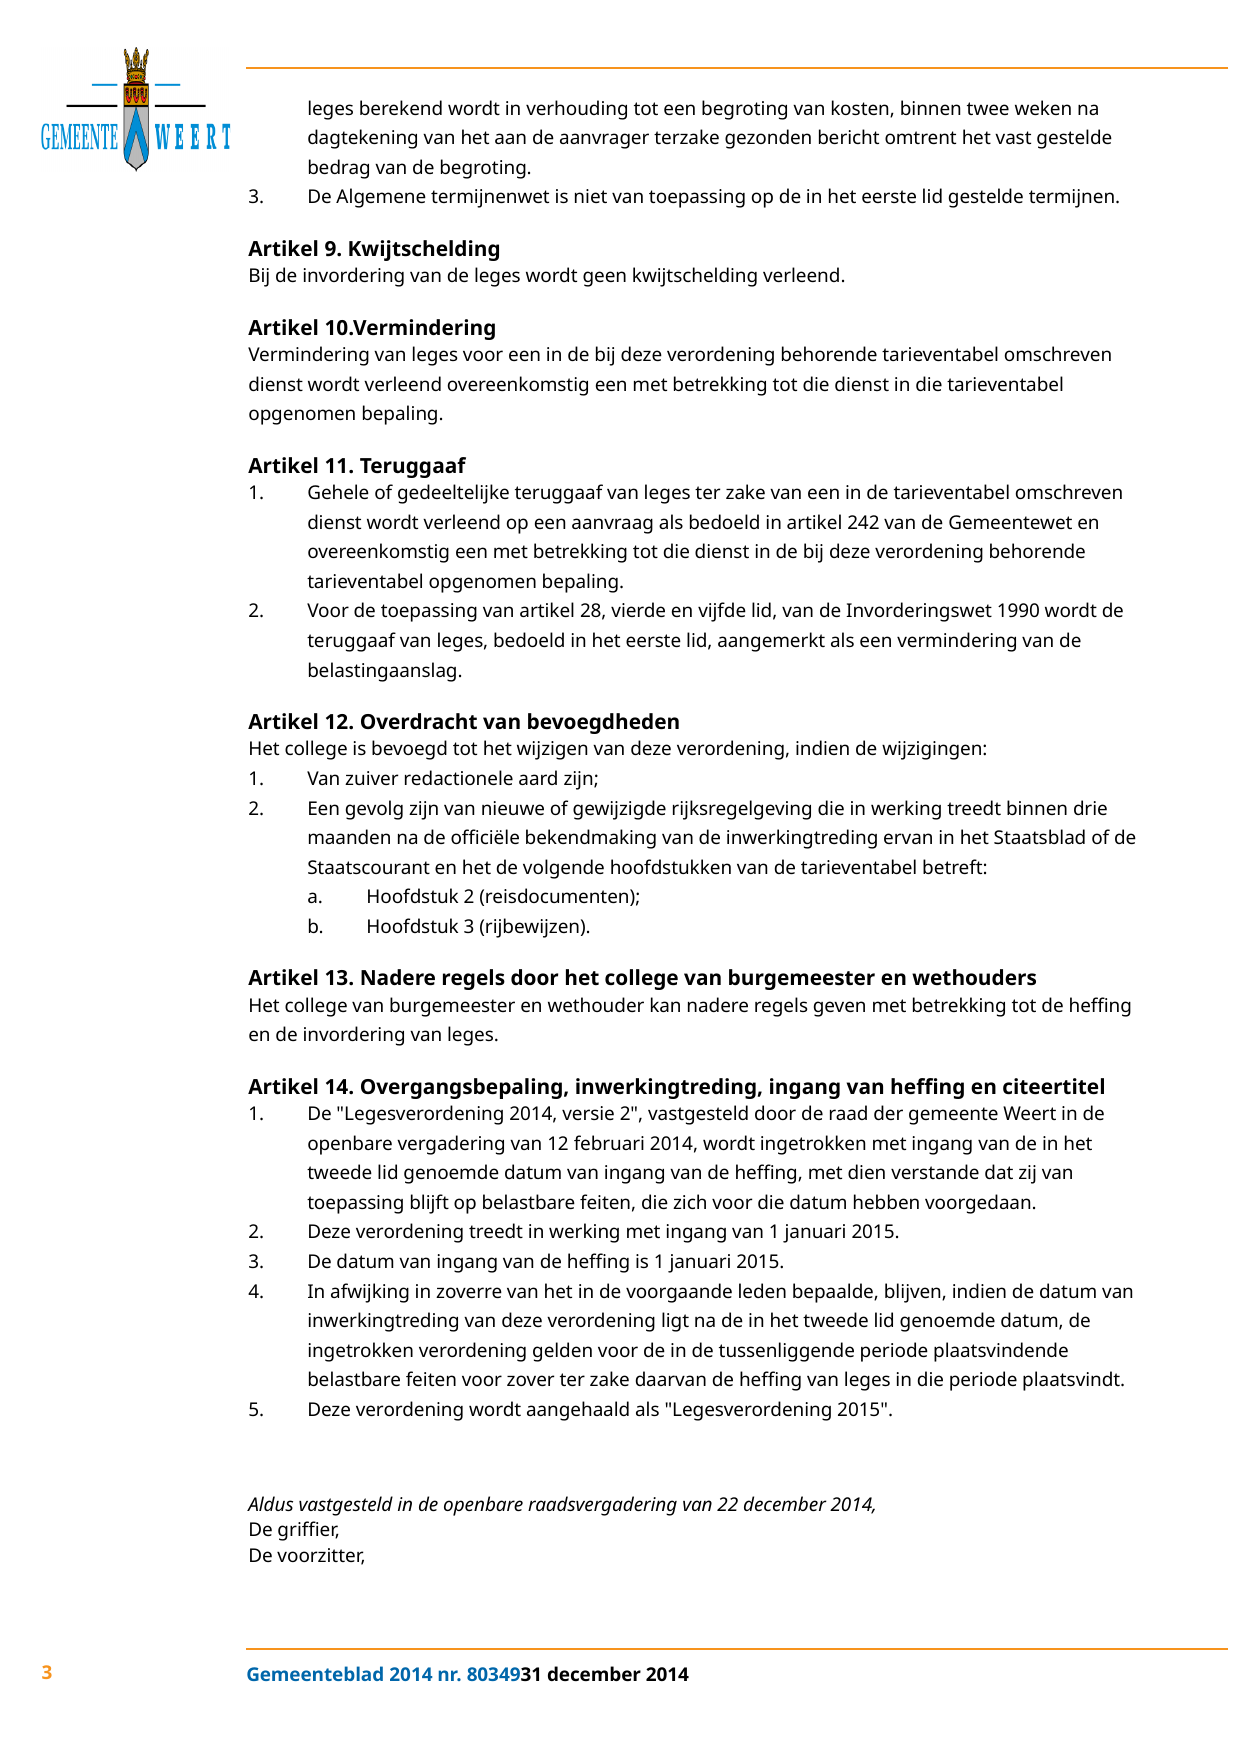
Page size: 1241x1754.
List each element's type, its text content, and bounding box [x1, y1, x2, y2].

list Hoofdstuk 2 (reisdocumenten); [307, 883, 1152, 909]
list De Algemene termijnenwet is niet van toepassing op de in het eerste lid gestelde termijnen. [248, 183, 1152, 209]
list Deze verordening treedt in werking met ingang van 1 januari 2015. [248, 1219, 1152, 1244]
text Het college van burgemeester en wethouder kan nadere regels geven met betrekking tot de heffing en de invordering van leges. [248, 992, 1152, 1047]
list Een gevolg zijn van nieuwe of gewijzigde rijksregelgeving die in werking treedt binnen drie maanden na de officiële bekendmaking van de inwerkingtreding ervan in het Staatsblad of de Staatscourant en het de volgende hoofdstukken van de tarieventabel betreft: [248, 795, 1152, 880]
text De griffier, [248, 1517, 1152, 1542]
text Aldus vastgesteld in de openbare raadsvergadering van 22 december 2014, [248, 1491, 1152, 1517]
text De voorzitter, [248, 1542, 1152, 1568]
list De datum van ingang van de heffing is 1 januari 2015. [248, 1248, 1152, 1274]
list leges berekend wordt in verhouding tot een begroting van kosten, binnen twee weken na dagtekening van het aan de aanvrager terzake gezonden bericht omtrent het vast gestelde bedrag van de begroting. [248, 95, 1152, 180]
text Artikel 13. Nadere regels door het college van burgemeester en wethouders [248, 963, 1152, 992]
text Artikel 11. Teruggaaf [248, 451, 1152, 479]
text Bij de invordering van de leges wordt geen kwijtschelding verleend. [248, 262, 1152, 288]
list Van zuiver redactionele aard zijn; [248, 765, 1152, 791]
list Deze verordening wordt aangehaald als "Legesverordening 2015". [248, 1396, 1152, 1422]
list De "Legesverordening 2014, versie 2", vastgesteld door de raad der gemeente Weert in de openbare vergadering van 12 februari 2014, wordt ingetrokken met ingang van de in het tweede lid genoemde datum van ingang van de heffing, met dien verstande dat zij van toepassing blijft op belastbare feiten, die zich voor die datum hebben voorgedaan. [248, 1100, 1152, 1215]
text Het college is bevoegd tot het wijzigen van deze verordening, indien de wijzigingen: [248, 736, 1152, 761]
text Vermindering van leges voor een in de bij deze verordening behorende tarieventabel omschreven dienst wordt verleend overeenkomstig een met betrekking tot die dienst in die tarieventabel opgenomen bepaling. [248, 341, 1152, 426]
list Gehele of gedeeltelijke teruggaaf van leges ter zake van een in de tarieventabel omschreven dienst wordt verleend op een aanvraag als bedoeld in artikel 242 van de Gemeentewet en overeenkomstig een met betrekking tot die dienst in de bij deze verordening behorende tarieventabel opgenomen bepaling. [248, 479, 1152, 594]
text Artikel 14. Overgangsbepaling, inwerkingtreding, ingang van heffing en citeertitel [248, 1072, 1152, 1100]
picture [41, 47, 231, 172]
list Hoofdstuk 3 (rijbewijzen). [307, 913, 1152, 939]
text Artikel 12. Overdracht van bevoegdheden [248, 707, 1152, 736]
text Artikel 9. Kwijtschelding [248, 234, 1152, 262]
list Voor de toepassing van artikel 28, vierde en vijfde lid, van de Invorderingswet 1990 wordt de teruggaaf van leges, bedoeld in het eerste lid, aangemerkt als een vermindering van de belastingaanslag. [248, 598, 1152, 682]
text Artikel 10.Vermindering [248, 313, 1152, 341]
list In afwijking in zoverre van het in de voorgaande leden bepaalde, blijven, indien de datum van inwerkingtreding van deze verordening ligt na de in het tweede lid genoemde datum, de ingetrokken verordening gelden voor de in de tussenliggende periode plaatsvindende belastbare feiten voor zover ter zake daarvan de heffing van leges in die periode plaatsvindt. [248, 1278, 1152, 1392]
